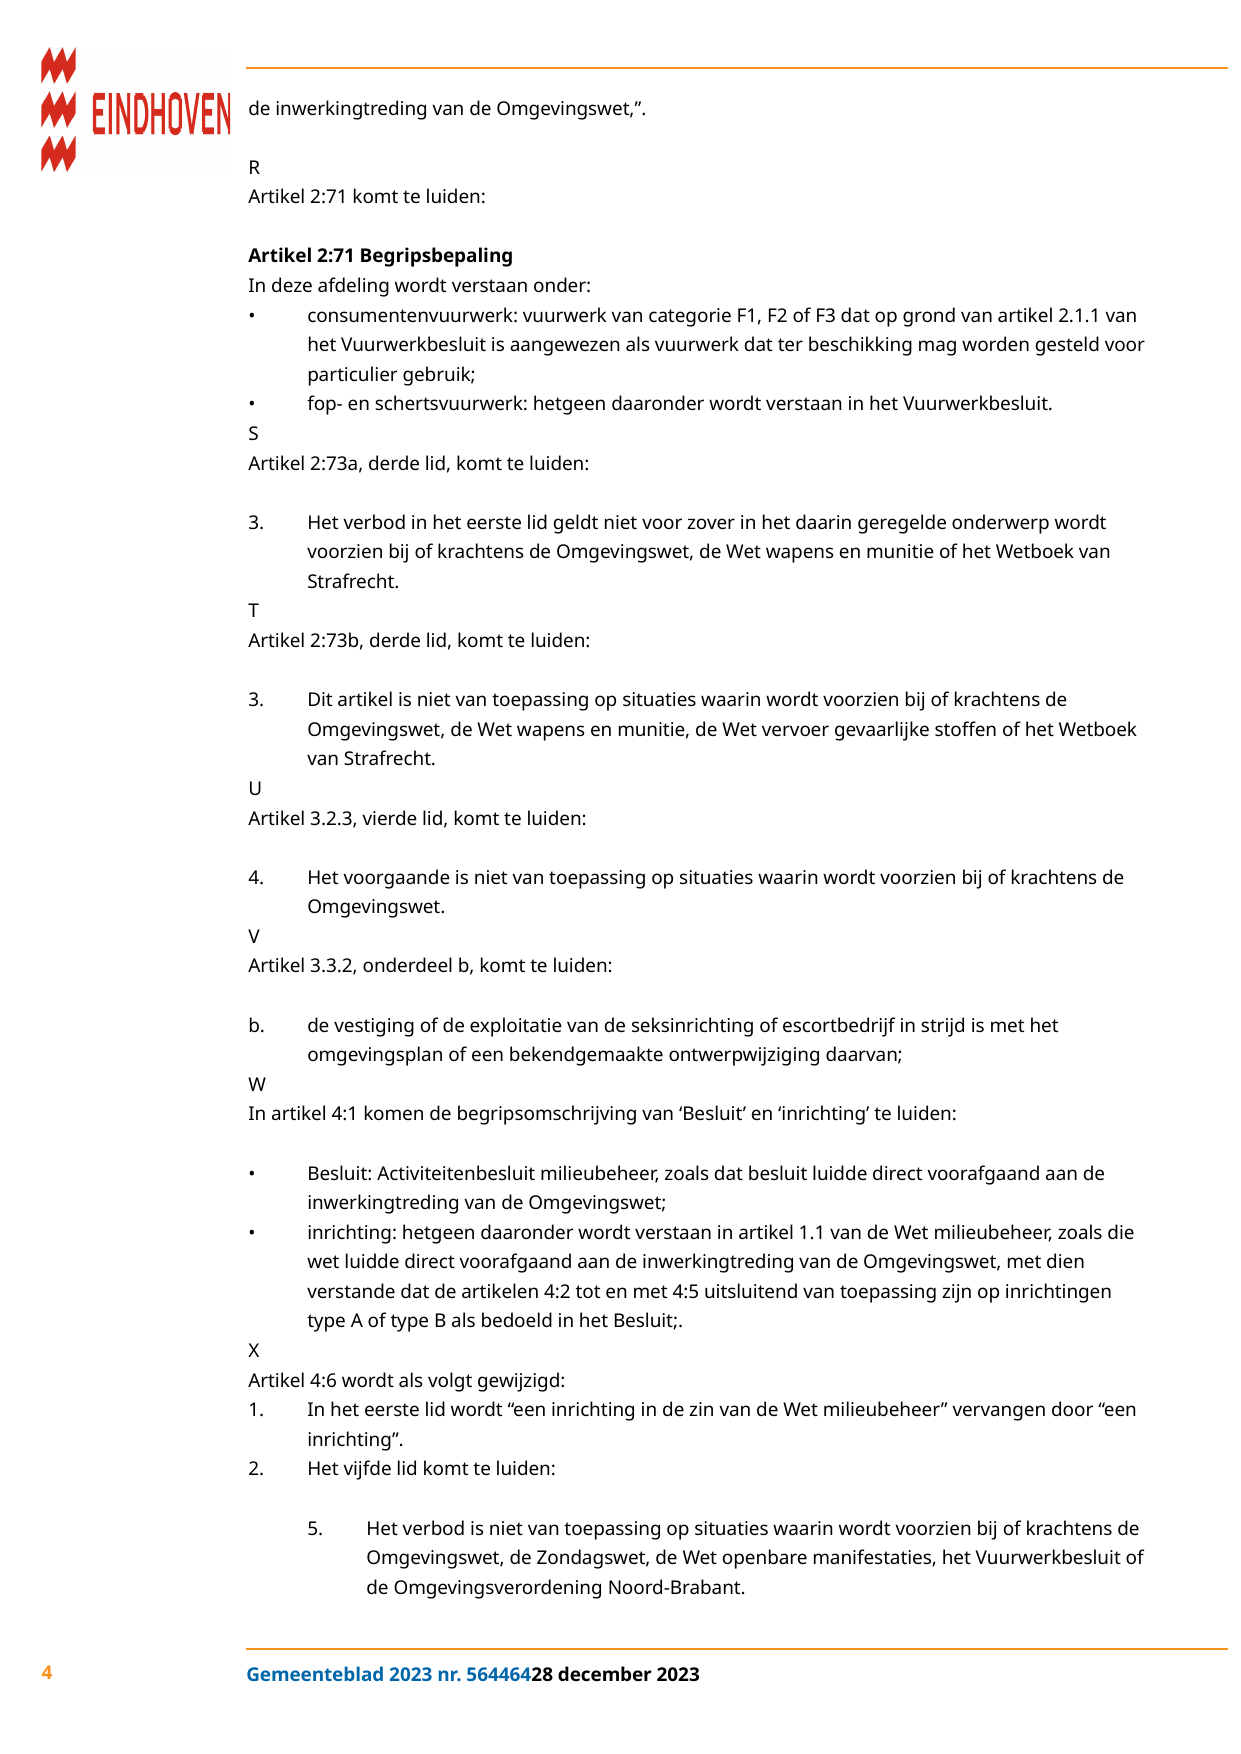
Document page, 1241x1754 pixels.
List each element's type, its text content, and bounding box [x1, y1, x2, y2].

text In deze afdeling wordt verstaan onder: [248, 272, 1152, 298]
text S [248, 420, 1152, 446]
list Het verbod in het eerste lid geldt niet voor zover in het daarin geregelde onderwerp wordt voorzien bij of krachtens de Omgevingswet, de Wet wapens en munitie of het Wetboek van Strafrecht. [248, 509, 1152, 594]
list In het eerste lid wordt “een inrichting in de zin van de Wet milieubeheer” vervangen door “een inrichting”. [248, 1396, 1152, 1452]
text Artikel 4:6 wordt als volgt gewijzigd: [248, 1367, 1152, 1393]
text U [248, 775, 1152, 801]
list Het voorgaande is niet van toepassing op situaties waarin wordt voorzien bij of krachtens de Omgevingswet. [248, 864, 1152, 919]
list consumentenvuurwerk: vuurwerk van categorie F1, F2 of F3 dat op grond van artikel 2.1.1 van het Vuurwerkbesluit is aangewezen als vuurwerk dat ter beschikking mag worden gesteld voor particulier gebruik; [248, 302, 1152, 387]
list Dit artikel is niet van toepassing op situaties waarin wordt voorzien bij of krachtens de Omgevingswet, de Wet wapens en munitie, de Wet vervoer gevaarlijke stoffen of het Wetboek van Strafrecht. [248, 686, 1152, 771]
list Het verbod is niet van toepassing op situaties waarin wordt voorzien bij of krachtens de Omgevingswet, de Zondagswet, de Wet openbare manifestaties, het Vuurwerkbesluit of de Omgevingsverordening Noord-Brabant. [307, 1515, 1152, 1600]
list Het vijfde lid komt te luiden: [248, 1456, 1152, 1481]
text R [248, 154, 1152, 180]
text X [248, 1337, 1152, 1363]
list fop- en schertsvuurwerk: hetgeen daaronder wordt verstaan in het Vuurwerkbesluit. [248, 391, 1152, 416]
text Artikel 2:71 Begripsbepaling [248, 243, 1152, 268]
list Besluit: Activiteitenbesluit milieubeheer, zoals dat besluit luidde direct voorafgaand aan de inwerkingtreding van de Omgevingswet; [248, 1160, 1152, 1215]
text V [248, 923, 1152, 949]
text T [248, 598, 1152, 623]
text W [248, 1071, 1152, 1097]
text Artikel 2:73b, derde lid, komt te luiden: [248, 627, 1152, 653]
text Artikel 2:73a, derde lid, komt te luiden: [248, 450, 1152, 476]
text de inwerkingtreding van de Omgevingswet,”. [248, 95, 1152, 121]
list inrichting: hetgeen daaronder wordt verstaan in artikel 1.1 van de Wet milieubeheer, zoals die wet luidde direct voorafgaand aan de inwerkingtreding van de Omgevingswet, met dien verstande dat de artikelen 4:2 tot en met 4:5 uitsluitend van toepassing zijn op inrichtingen type A of type B als bedoeld in het Besluit;. [248, 1219, 1152, 1333]
text Artikel 2:71 komt te luiden: [248, 183, 1152, 209]
text In artikel 4:1 komen de begripsomschrijving van ‘Besluit’ en ‘inrichting’ te luiden: [248, 1101, 1152, 1126]
list de vestiging of de exploitatie van de seksinrichting of escortbedrijf in strijd is met het omgevingsplan of een bekendgemaakte ontwerpwijziging daarvan; [248, 1012, 1152, 1067]
text Artikel 3.3.2, onderdeel b, komt te luiden: [248, 953, 1152, 978]
text Artikel 3.2.3, vierde lid, komt te luiden: [248, 805, 1152, 831]
picture [41, 47, 231, 172]
